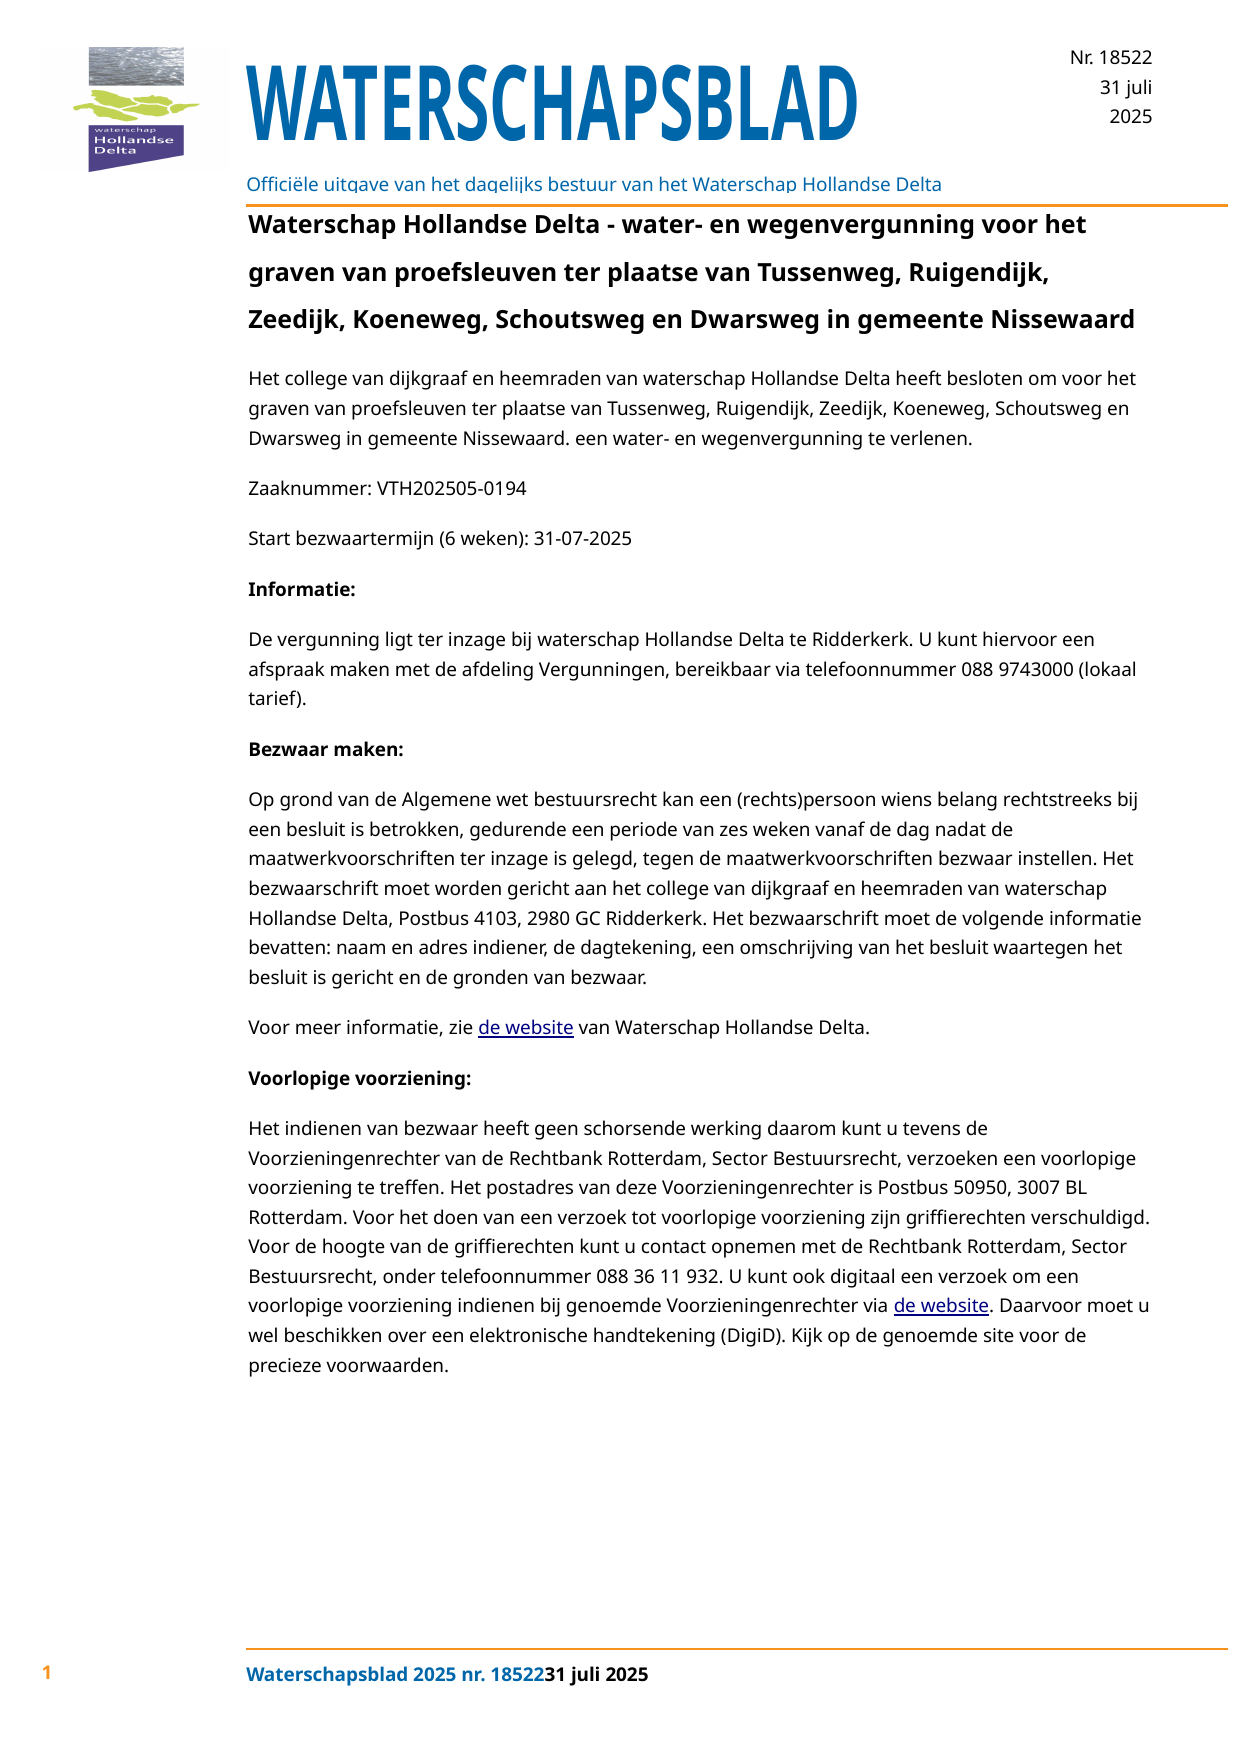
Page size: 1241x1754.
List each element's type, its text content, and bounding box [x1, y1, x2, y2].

text Het college van dijkgraaf en heemraden van waterschap Hollandse Delta heeft besloten om voor het graven van proefsleuven ter plaatse van Tussenweg, Ruigendijk, Zeedijk, Koeneweg, Schoutsweg en Dwarsweg in gemeente Nissewaard. een water- en wegenvergunning te verlenen. [248, 366, 1152, 450]
text De vergunning ligt ter inzage bij waterschap Hollandse Delta te Ridderkerk. U kunt hiervoor een afspraak maken met de afdeling Vergunningen, bereikbaar via telefoonnummer 088 9743000 (lokaal tarief). [248, 626, 1152, 711]
text Voor meer informatie, zie de website van Waterschap Hollandse Delta. [248, 1014, 1152, 1040]
picture [41, 47, 231, 172]
text Start bezwaartermijn (6 weken): 31-07-2025 [248, 526, 1152, 551]
text Bezwaar maken: [248, 736, 1152, 762]
text Op grond van de Algemene wet bestuursrecht kan een (rechts)persoon wiens belang rechtstreeks bij een besluit is betrokken, gedurende een periode van zes weken vanaf de dag nadat de maatwerkvoorschriften ter inzage is gelegd, tegen de maatwerkvoorschriften bezwaar instellen. Het bezwaarschrift moet worden gericht aan het college van dijkgraaf en heemraden van waterschap Hollandse Delta, Postbus 4103, 2980 GC Ridderkerk. Het bezwaarschrift moet de volgende informatie bevatten: naam en adres indiener, de dagtekening, een omschrijving van het besluit waartegen het besluit is gericht en de gronden van bezwaar. [248, 786, 1152, 989]
text Informatie: [248, 576, 1152, 602]
text Waterschap Hollandse Delta - water- en wegenvergunning voor het graven van proefsleuven ter plaatse van Tussenweg, Ruigendijk, Zeedijk, Koeneweg, Schoutsweg en Dwarsweg in gemeente Nissewaard [248, 207, 1152, 336]
text Voorlopige voorziening: [248, 1065, 1152, 1090]
text Het indienen van bezwaar heeft geen schorsende werking daarom kunt u tevens de Voorzieningenrechter van de Rechtbank Rotterdam, Sector Bestuursrecht, verzoeken een voorlopige voorziening te treffen. Het postadres van deze Voorzieningenrechter is Postbus 50950, 3007 BL Rotterdam. Voor het doen van een verzoek tot voorlopige voorziening zijn griffierechten verschuldigd. Voor de hoogte van de griffierechten kunt u contact opnemen met de Rechtbank Rotterdam, Sector Bestuursrecht, onder telefoonnummer 088 36 11 932. U kunt ook digitaal een verzoek om een voorlopige voorziening indienen bij genoemde Voorzieningenrechter via de website. Daarvoor moet u wel beschikken over een elektronische handtekening (DigiD). Kijk op de genoemde site voor de precieze voorwaarden. [248, 1115, 1152, 1377]
text Zaaknummer: VTH202505-0194 [248, 475, 1152, 501]
